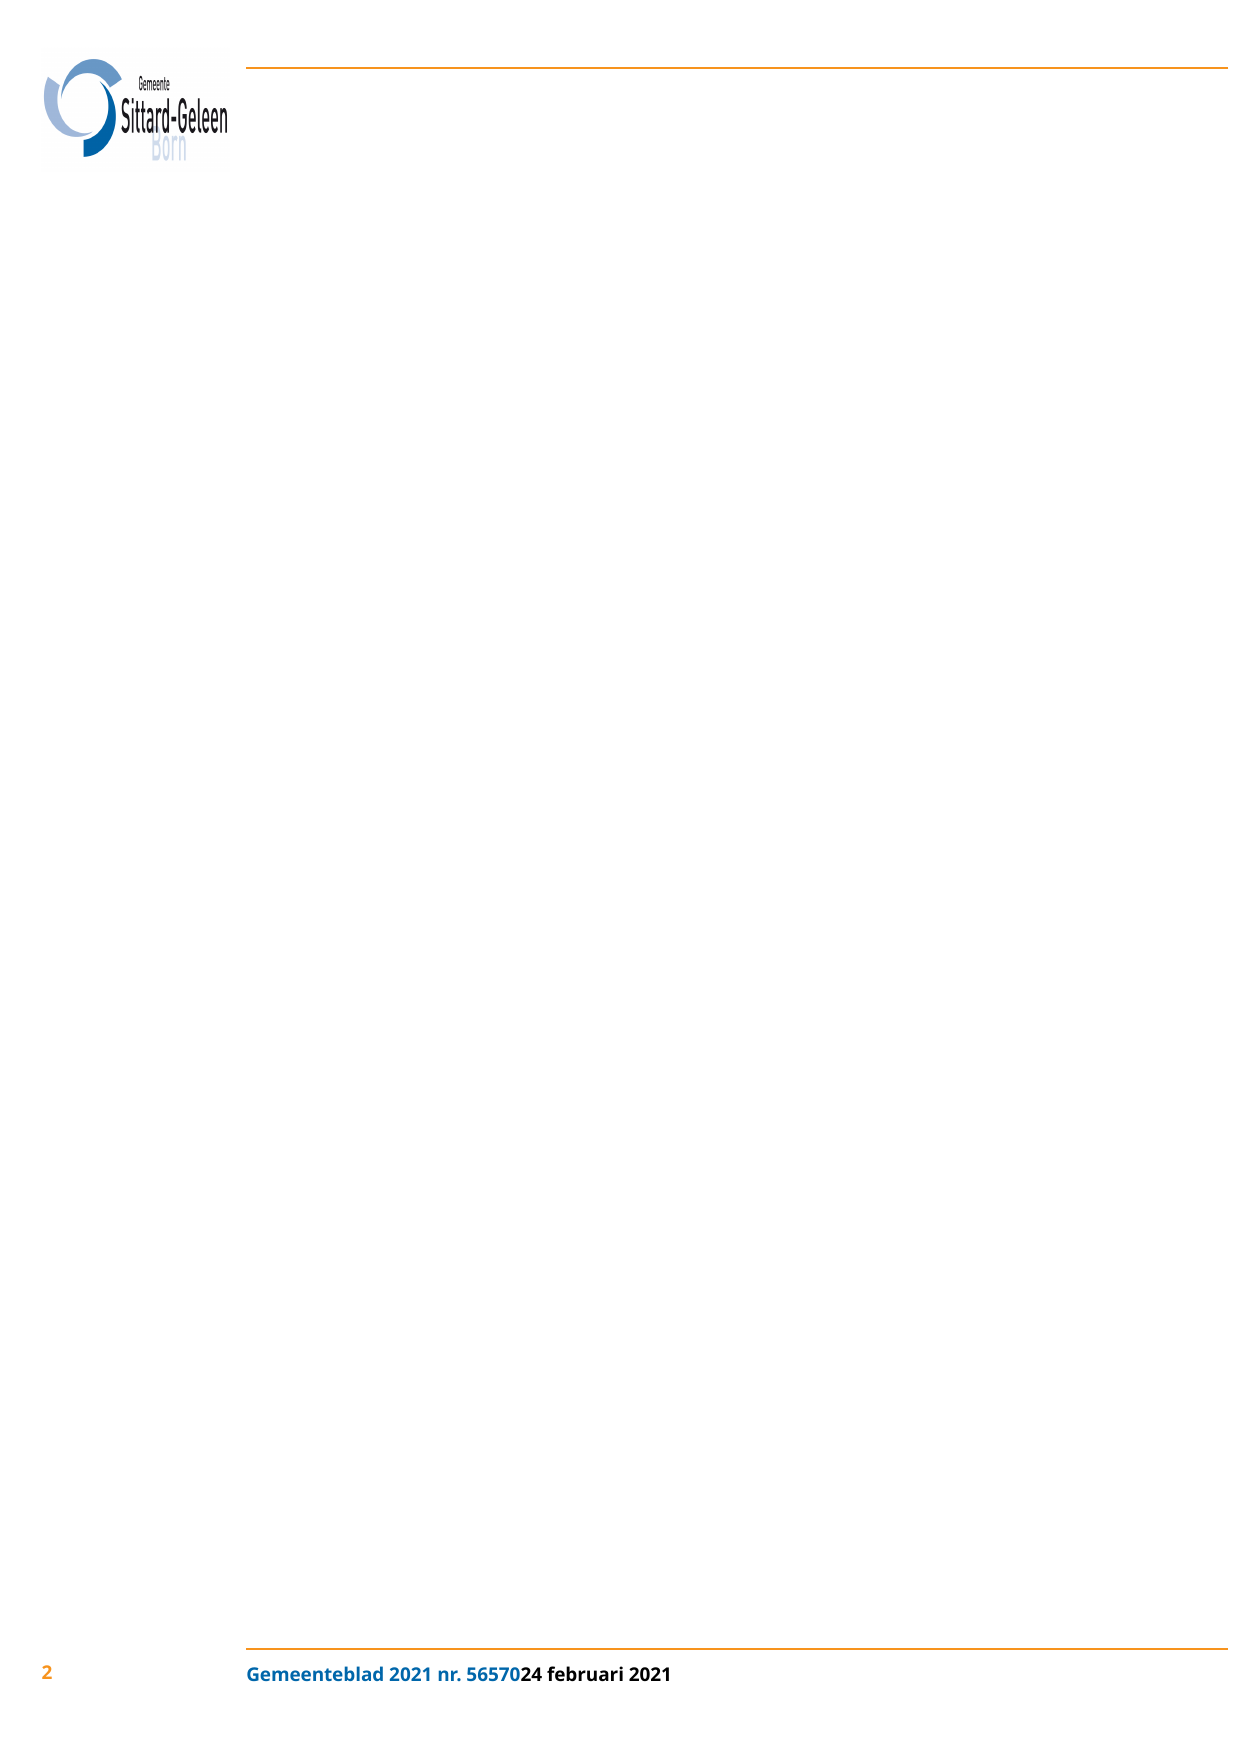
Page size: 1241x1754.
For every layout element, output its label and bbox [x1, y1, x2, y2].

picture [41, 47, 231, 172]
